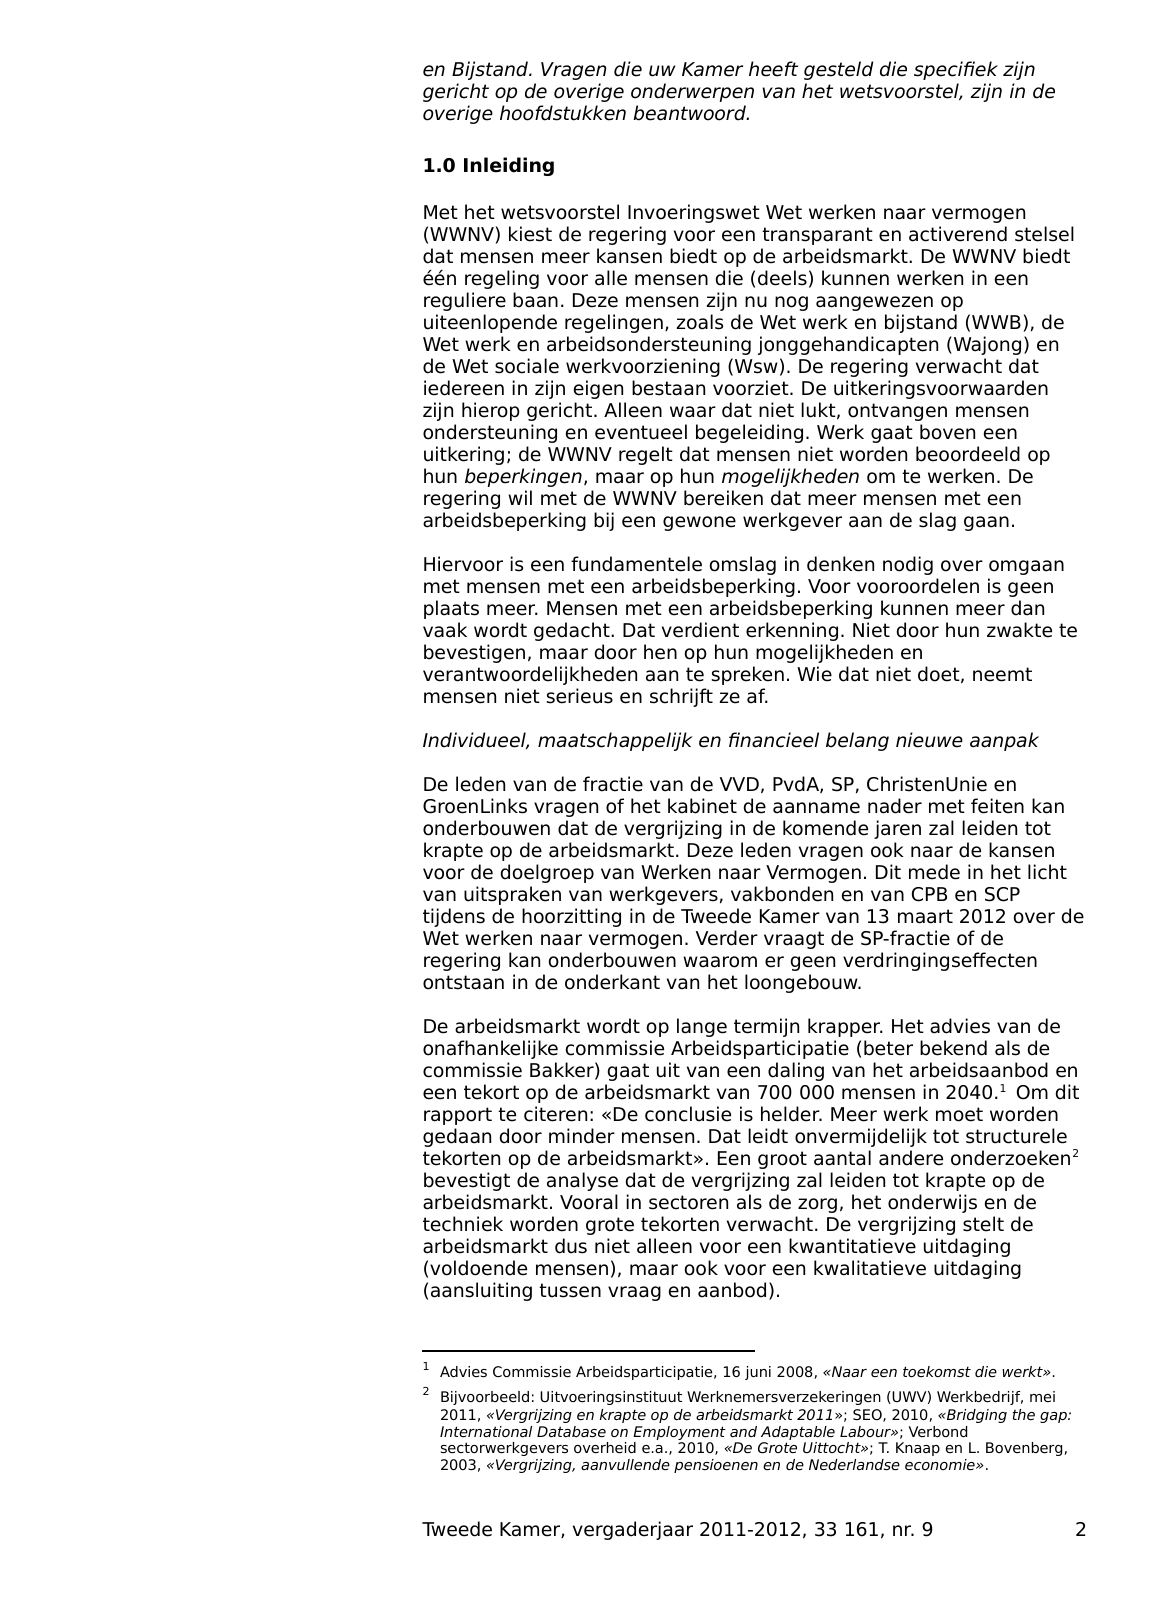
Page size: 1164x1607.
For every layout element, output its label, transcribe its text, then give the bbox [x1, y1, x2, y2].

text Advies Commissie Arbeidsparticipatie, 16 juni 2008, «Naar een toekomst die werkt». [422, 1360, 1087, 1382]
text De arbeidsmarkt wordt op lange termijn krapper. Het advies van de onafhankelijke commissie Arbeidsparticipatie (beter bekend als de commissie Bakker) gaat uit van een daling van het arbeidsaanbod en een tekort op de arbeidsmarkt van 700 000 mensen in 2040. Om dit rapport te citeren: «De conclusie is helder. Meer werk moet worden gedaan door minder mensen. Dat leidt onvermijdelijk tot structurele tekorten op de arbeidsmarkt». Een groot aantal andere onderzoeken bevestigt de analyse dat de vergrijzing zal leiden tot krapte op de arbeidsmarkt. Vooral in sectoren als de zorg, het onderwijs en de techniek worden grote tekorten verwacht. De vergrijzing stelt de arbeidsmarkt dus niet alleen voor een kwantitatieve uitdaging (voldoende mensen), maar ook voor een kwalitatieve uitdaging (aansluiting tussen vraag en aanbod). [422, 1016, 1087, 1302]
text Met het wetsvoorstel Invoeringswet Wet werken naar vermogen (WWNV) kiest de regering voor een transparant en activerend stelsel dat mensen meer kansen biedt op de arbeidsmarkt. De WWNV biedt één regeling voor alle mensen die (deels) kunnen werken in een reguliere baan. Deze mensen zijn nu nog aangewezen op uiteenlopende regelingen, zoals de Wet werk en bijstand (WWB), de Wet werk en arbeidsondersteuning jonggehandicapten (Wajong) en de Wet sociale werkvoorziening (Wsw). De regering verwacht dat iedereen in zijn eigen bestaan voorziet. De uitkeringsvoorwaarden zijn hierop gericht. Alleen waar dat niet lukt, ontvangen mensen ondersteuning en eventueel begeleiding. Werk gaat boven een uitkering; de WWNV regelt dat mensen niet worden beoordeeld op hun beperkingen, maar op hun mogelijkheden om te werken. De regering wil met de WWNV bereiken dat meer mensen met een arbeidsbeperking bij een gewone werkgever aan de slag gaan. [422, 202, 1087, 532]
subtitle Individueel, maatschappelijk en financieel belang nieuwe aanpak [422, 730, 1087, 752]
text Bijvoorbeeld: Uitvoeringsinstituut Werknemersverzekeringen (UWV) Werkbedrijf, mei 2011, «Vergrijzing en krapte op de arbeidsmarkt 2011»; SEO, 2010, «Bridging the gap: International Database on Employment and Adaptable Labour»; Verbond sectorwerkgevers overheid e.a., 2010, «De Grote Uittocht»; T. Knaap en L. Bovenberg, 2003, «Vergrijzing, aanvullende pensioenen en de Nederlandse economie». [422, 1385, 1087, 1474]
text De leden van de fractie van de VVD, PvdA, SP, ChristenUnie en GroenLinks vragen of het kabinet de aanname nader met feiten kan onderbouwen dat de vergrijzing in de komende jaren zal leiden tot krapte op de arbeidsmarkt. Deze leden vragen ook naar de kansen voor de doelgroep van Werken naar Vermogen. Dit mede in het licht van uitspraken van werkgevers, vakbonden en van CPB en SCP tijdens de hoorzitting in de Tweede Kamer van 13 maart 2012 over de Wet werken naar vermogen. Verder vraagt de SP-fractie of de regering kan onderbouwen waarom er geen verdringingseffecten ontstaan in de onderkant van het loongebouw. [422, 774, 1087, 994]
subtitle 1.0 Inleiding [422, 155, 1087, 177]
text en Bijstand. Vragen die uw Kamer heeft gesteld die specifiek zijn gericht op de overige onderwerpen van het wetsvoorstel, zijn in de overige hoofdstukken beantwoord. [422, 59, 1087, 125]
text Hiervoor is een fundamentele omslag in denken nodig over omgaan met mensen met een arbeidsbeperking. Voor vooroordelen is geen plaats meer. Mensen met een arbeidsbeperking kunnen meer dan vaak wordt gedacht. Dat verdient erkenning. Niet door hun zwakte te bevestigen, maar door hen op hun mogelijkheden en verantwoordelijkheden aan te spreken. Wie dat niet doet, neemt mensen niet serieus en schrijft ze af. [422, 554, 1087, 708]
